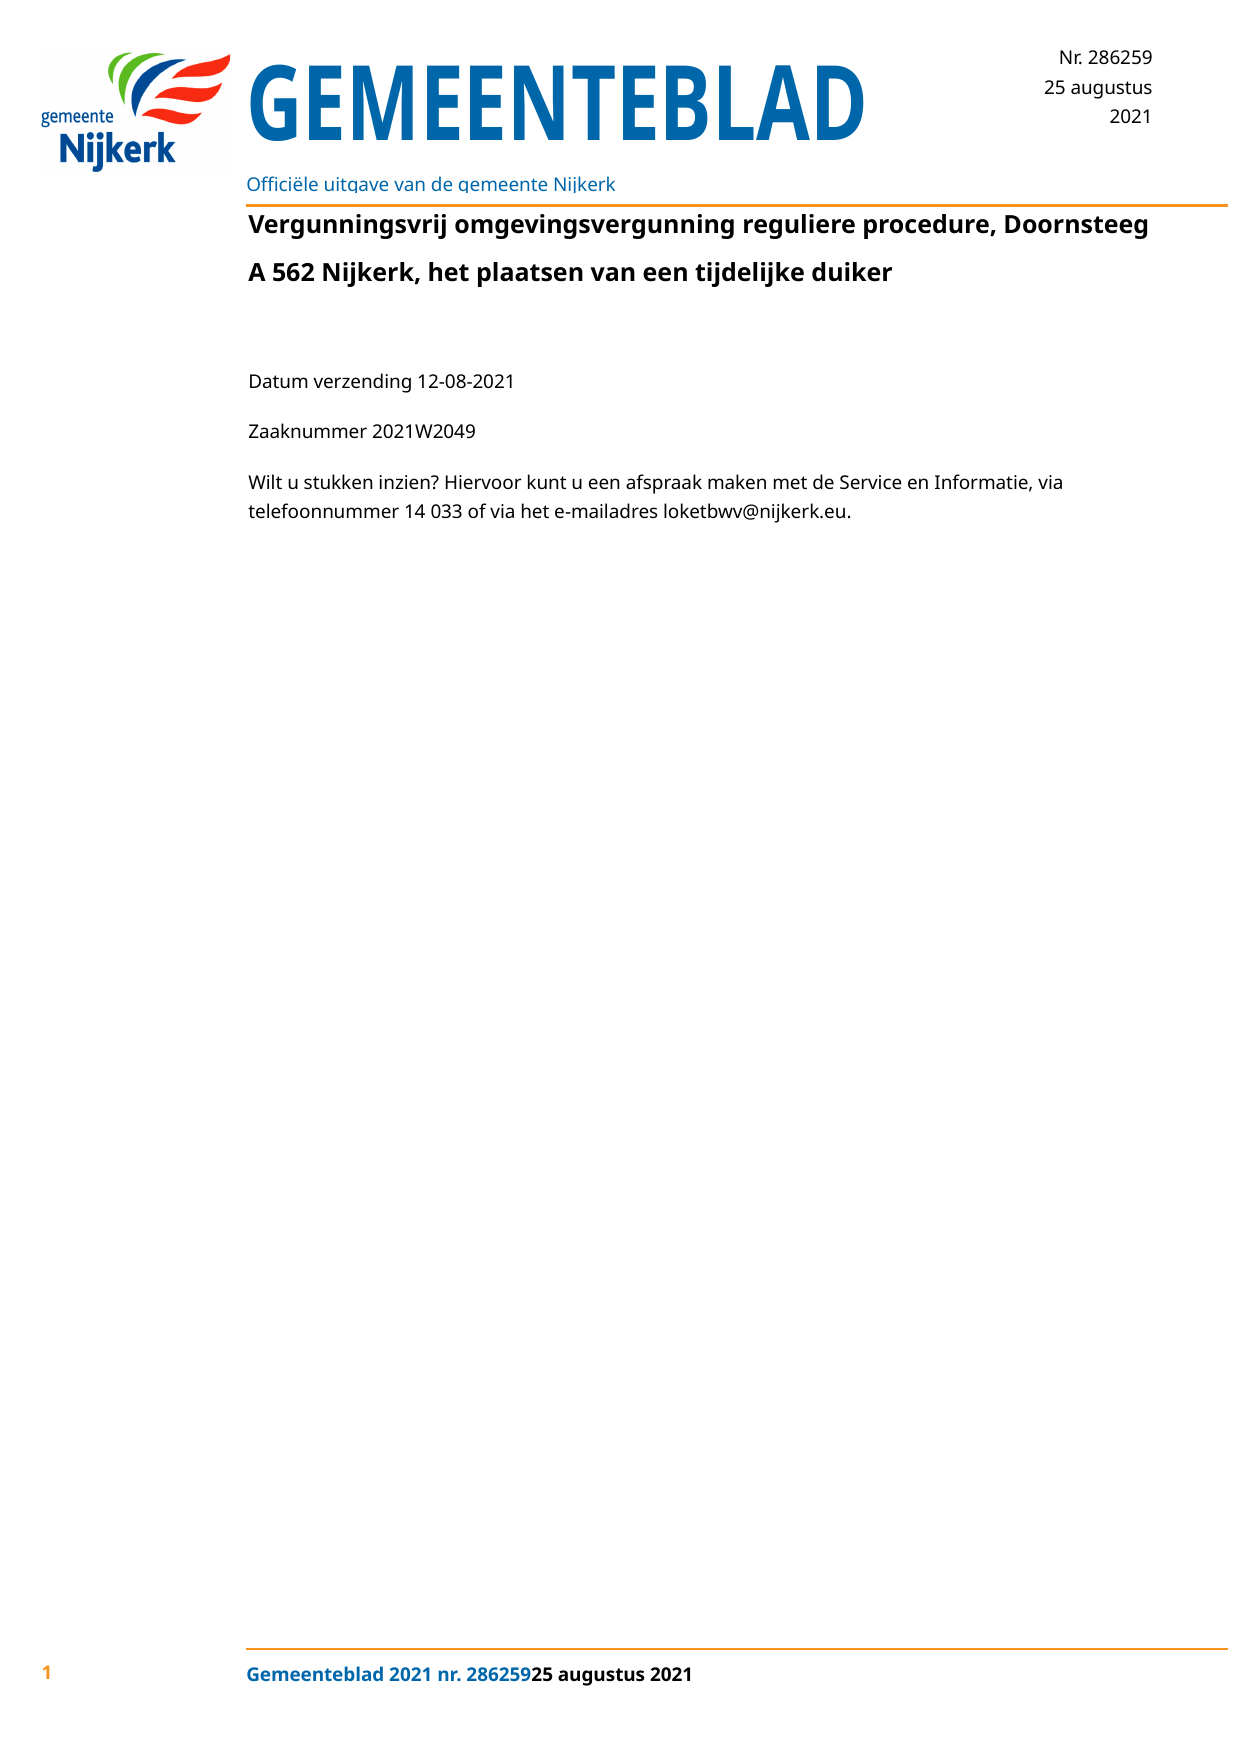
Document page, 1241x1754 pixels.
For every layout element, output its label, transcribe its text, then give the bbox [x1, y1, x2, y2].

picture [41, 47, 231, 172]
text Wilt u stukken inzien? Hiervoor kunt u een afspraak maken met de Service en Informatie, via telefoonnummer 14 033 of via het e-mailadres loketbwv@nijkerk.eu. [248, 469, 1152, 524]
text Zaaknummer 2021W2049 [248, 419, 1152, 444]
text Vergunningsvrij omgevingsvergunning reguliere procedure, Doornsteeg A 562 Nijkerk, het plaatsen van een tijdelijke duiker [248, 207, 1152, 288]
text Datum verzending 12-08-2021 [248, 368, 1152, 394]
